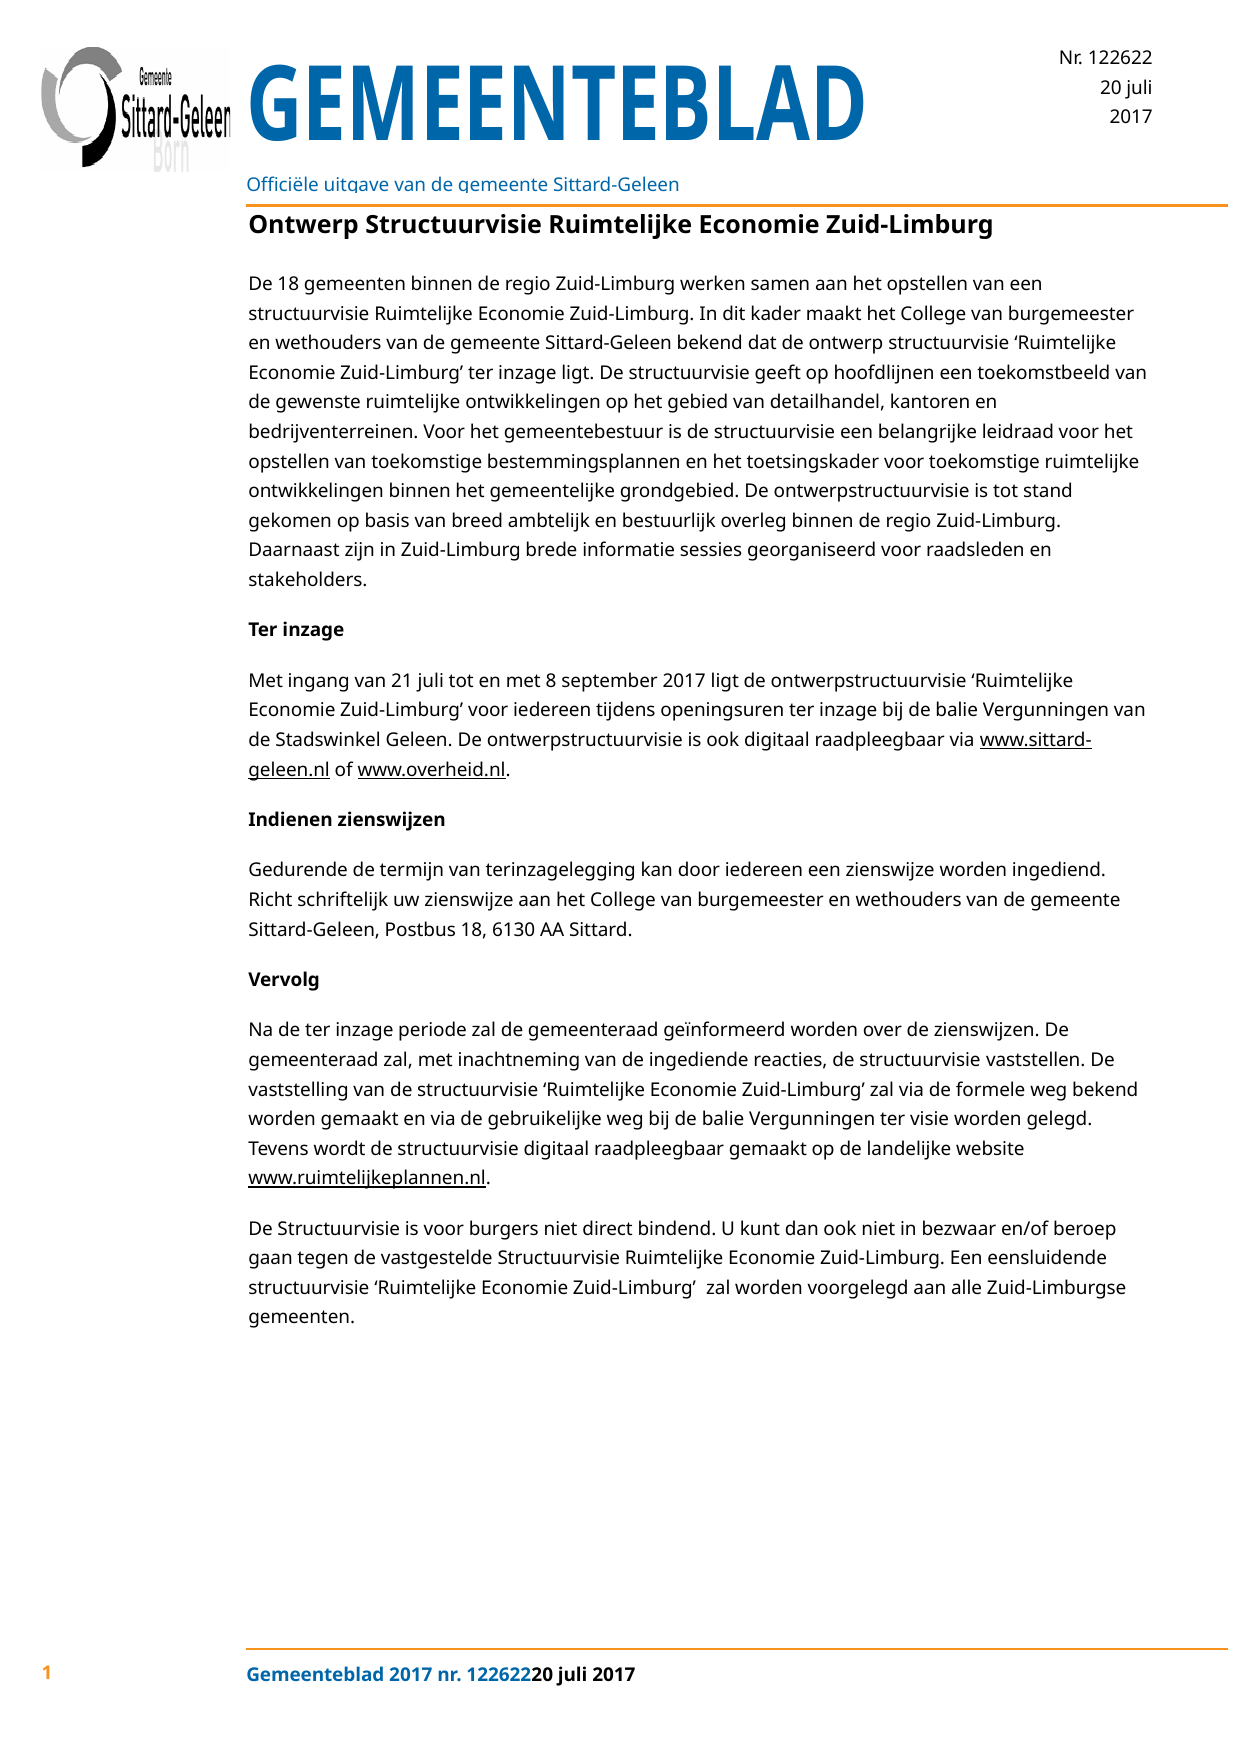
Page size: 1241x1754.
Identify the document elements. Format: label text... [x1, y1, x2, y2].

text Met ingang van 21 juli tot en met 8 september 2017 ligt de ontwerpstructuurvisie ‘Ruimtelijke Economie Zuid-Limburg’ voor iedereen tijdens openingsuren ter inzage bij de balie Vergunningen van de Stadswinkel Geleen. De ontwerpstructuurvisie is ook digitaal raadpleegbaar via www.sittard-geleen.nl of www.overheid.nl. [248, 667, 1152, 781]
text De 18 gemeenten binnen de regio Zuid-Limburg werken samen aan het opstellen van een structuurvisie Ruimtelijke Economie Zuid-Limburg. In dit kader maakt het College van burgemeester en wethouders van de gemeente Sittard-Geleen bekend dat de ontwerp structuurvisie ‘Ruimtelijke Economie Zuid-Limburg’ ter inzage ligt. De structuurvisie geeft op hoofdlijnen een toekomstbeeld van de gewenste ruimtelijke ontwikkelingen op het gebied van detailhandel, kantoren en bedrijventerreinen. Voor het gemeentebestuur is de structuurvisie een belangrijke leidraad voor het opstellen van toekomstige bestemmingsplannen en het toetsingskader voor toekomstige ruimtelijke ontwikkelingen binnen het gemeentelijke grondgebied. De ontwerpstructuurvisie is tot stand gekomen op basis van breed ambtelijk en bestuurlijk overleg binnen de regio Zuid-Limburg. Daarnaast zijn in Zuid-Limburg brede informatie sessies georganiseerd voor raadsleden en stakeholders. [248, 270, 1152, 592]
picture [41, 47, 231, 172]
text Gedurende de termijn van terinzagelegging kan door iedereen een zienswijze worden ingediend. Richt schriftelijk uw zienswijze aan het College van burgemeester en wethouders van de gemeente Sittard-Geleen, Postbus 18, 6130 AA Sittard. [248, 857, 1152, 941]
text De Structuurvisie is voor burgers niet direct bindend. U kunt dan ook niet in bezwaar en/of beroep gaan tegen de vastgestelde Structuurvisie Ruimtelijke Economie Zuid-Limburg. Een eensluidende structuurvisie ‘Ruimtelijke Economie Zuid-Limburg’ zal worden voorgelegd aan alle Zuid-Limburgse gemeenten. [248, 1215, 1152, 1329]
text Ter inzage [248, 617, 1152, 642]
text Na de ter inzage periode zal de gemeenteraad geïnformeerd worden over de zienswijzen. De gemeenteraad zal, met inachtneming van de ingediende reacties, de structuurvisie vaststellen. De vaststelling van de structuurvisie ‘Ruimtelijke Economie Zuid-Limburg’ zal via de formele weg bekend worden gemaakt en via de gebruikelijke weg bij de balie Vergunningen ter visie worden gelegd. Tevens wordt de structuurvisie digitaal raadpleegbaar gemaakt op de landelijke website www.ruimtelijkeplannen.nl. [248, 1017, 1152, 1190]
text Ontwerp Structuurvisie Ruimtelijke Economie Zuid-Limburg [248, 207, 1152, 241]
text Indienen zienswijzen [248, 806, 1152, 832]
text Vervolg [248, 966, 1152, 992]
